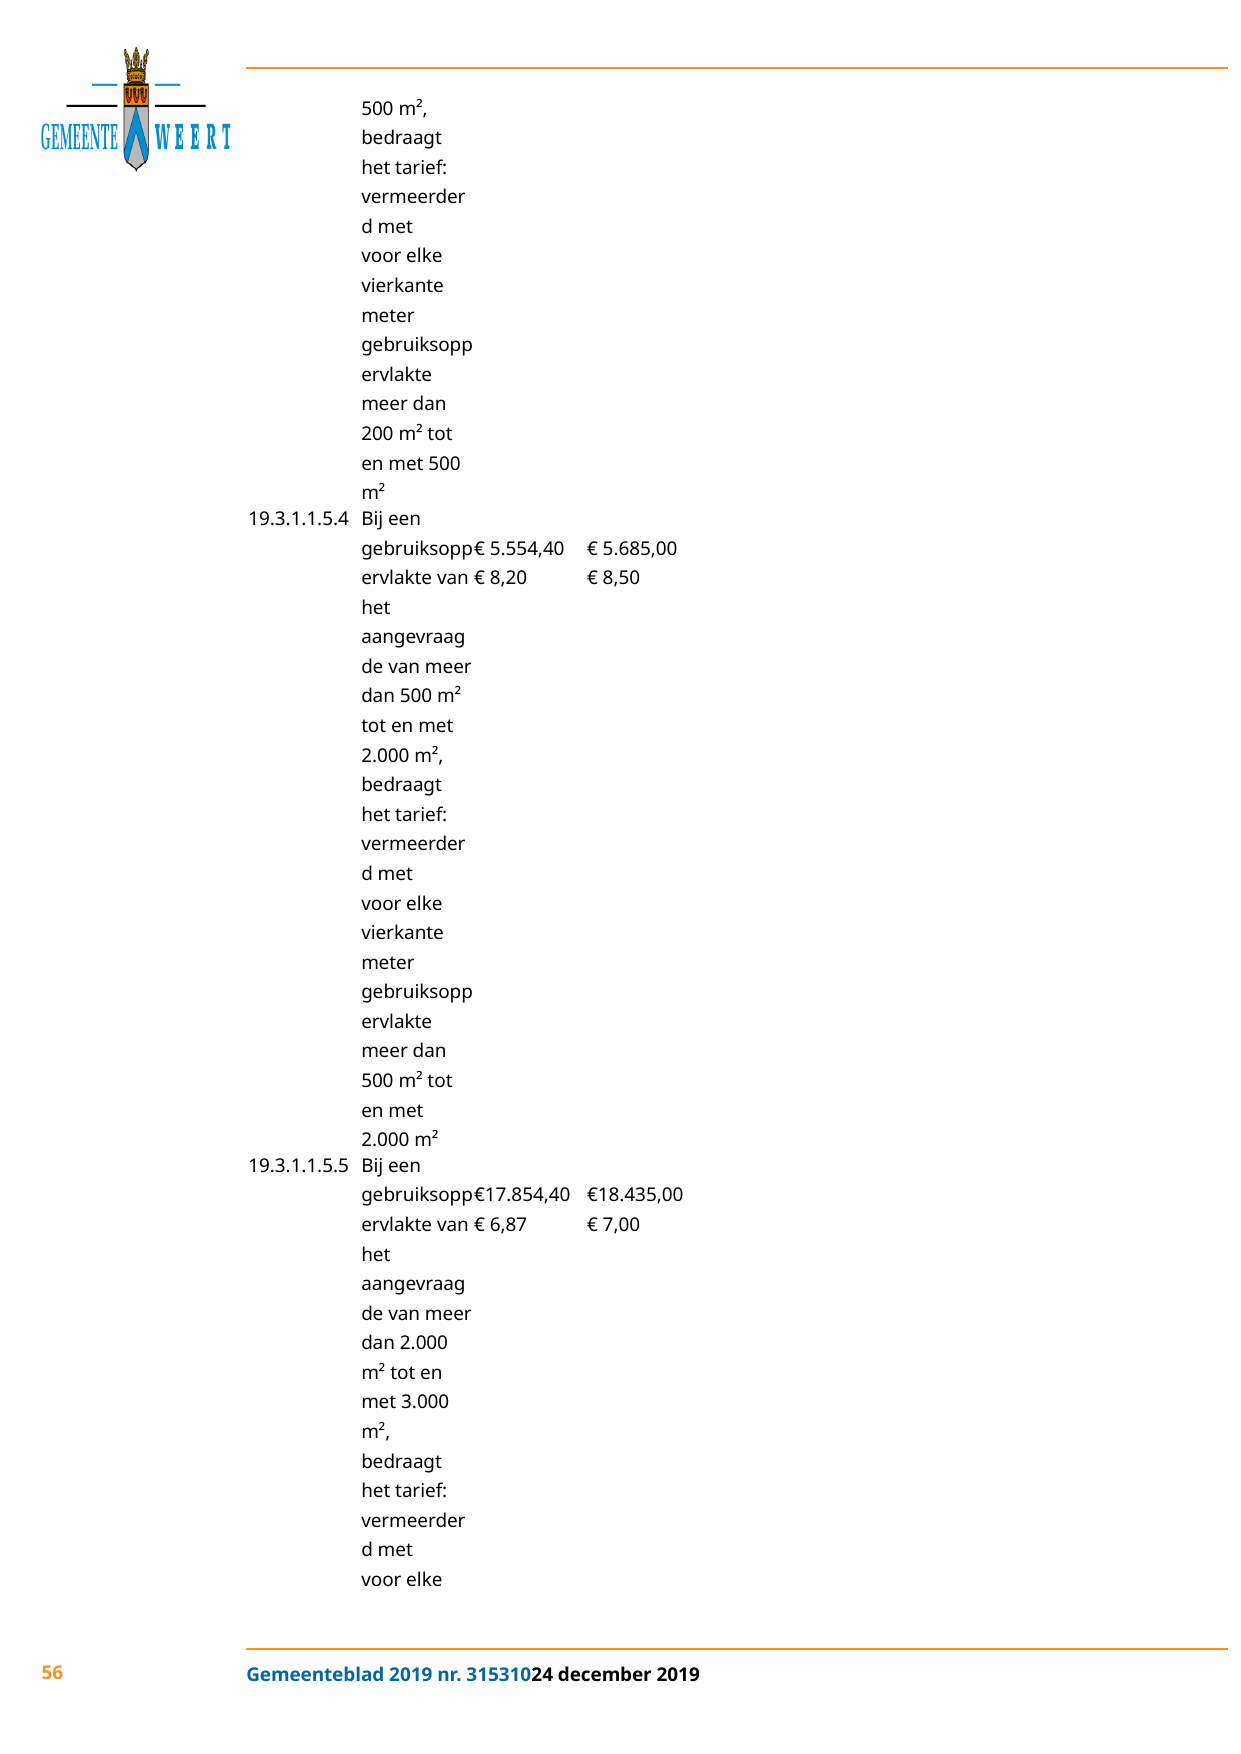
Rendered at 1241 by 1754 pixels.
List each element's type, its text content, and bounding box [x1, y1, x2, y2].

table_cell 19.3.1.1.5.5 [248, 1152, 361, 1592]
table_cell Bij een gebruiksoppervlakte van het aangevraagde van meer dan 2.000 m² tot en met 3.000 m², bedraagt het tarief: vermeerderd met voor elke [361, 1152, 474, 1592]
table_cell € 5.685,00 € 8,50 [587, 505, 700, 1152]
table_cell 500 m², bedraagt het tarief: vermeerderd met voor elke vierkante meter gebruiksoppervlakte meer dan 200 m² tot en met 500 m² [361, 95, 474, 505]
table_cell € 5.554,40 € 8,20 [474, 505, 587, 1152]
table_cell [248, 95, 361, 505]
table_cell [474, 95, 587, 505]
table_cell Bij een gebruiksoppervlakte van het aangevraagde van meer dan 500 m² tot en met 2.000 m², bedraagt het tarief: vermeerderd met voor elke vierkante meter gebruiksoppervlakte meer dan 500 m² tot en met 2.000 m² [361, 505, 474, 1152]
table_cell €17.854,40 € 6,87 [474, 1152, 587, 1592]
table_cell 19.3.1.1.5.4 [248, 505, 361, 1152]
table_cell [587, 95, 700, 505]
table_cell €18.435,00 € 7,00 [587, 1152, 700, 1592]
picture [41, 47, 231, 172]
